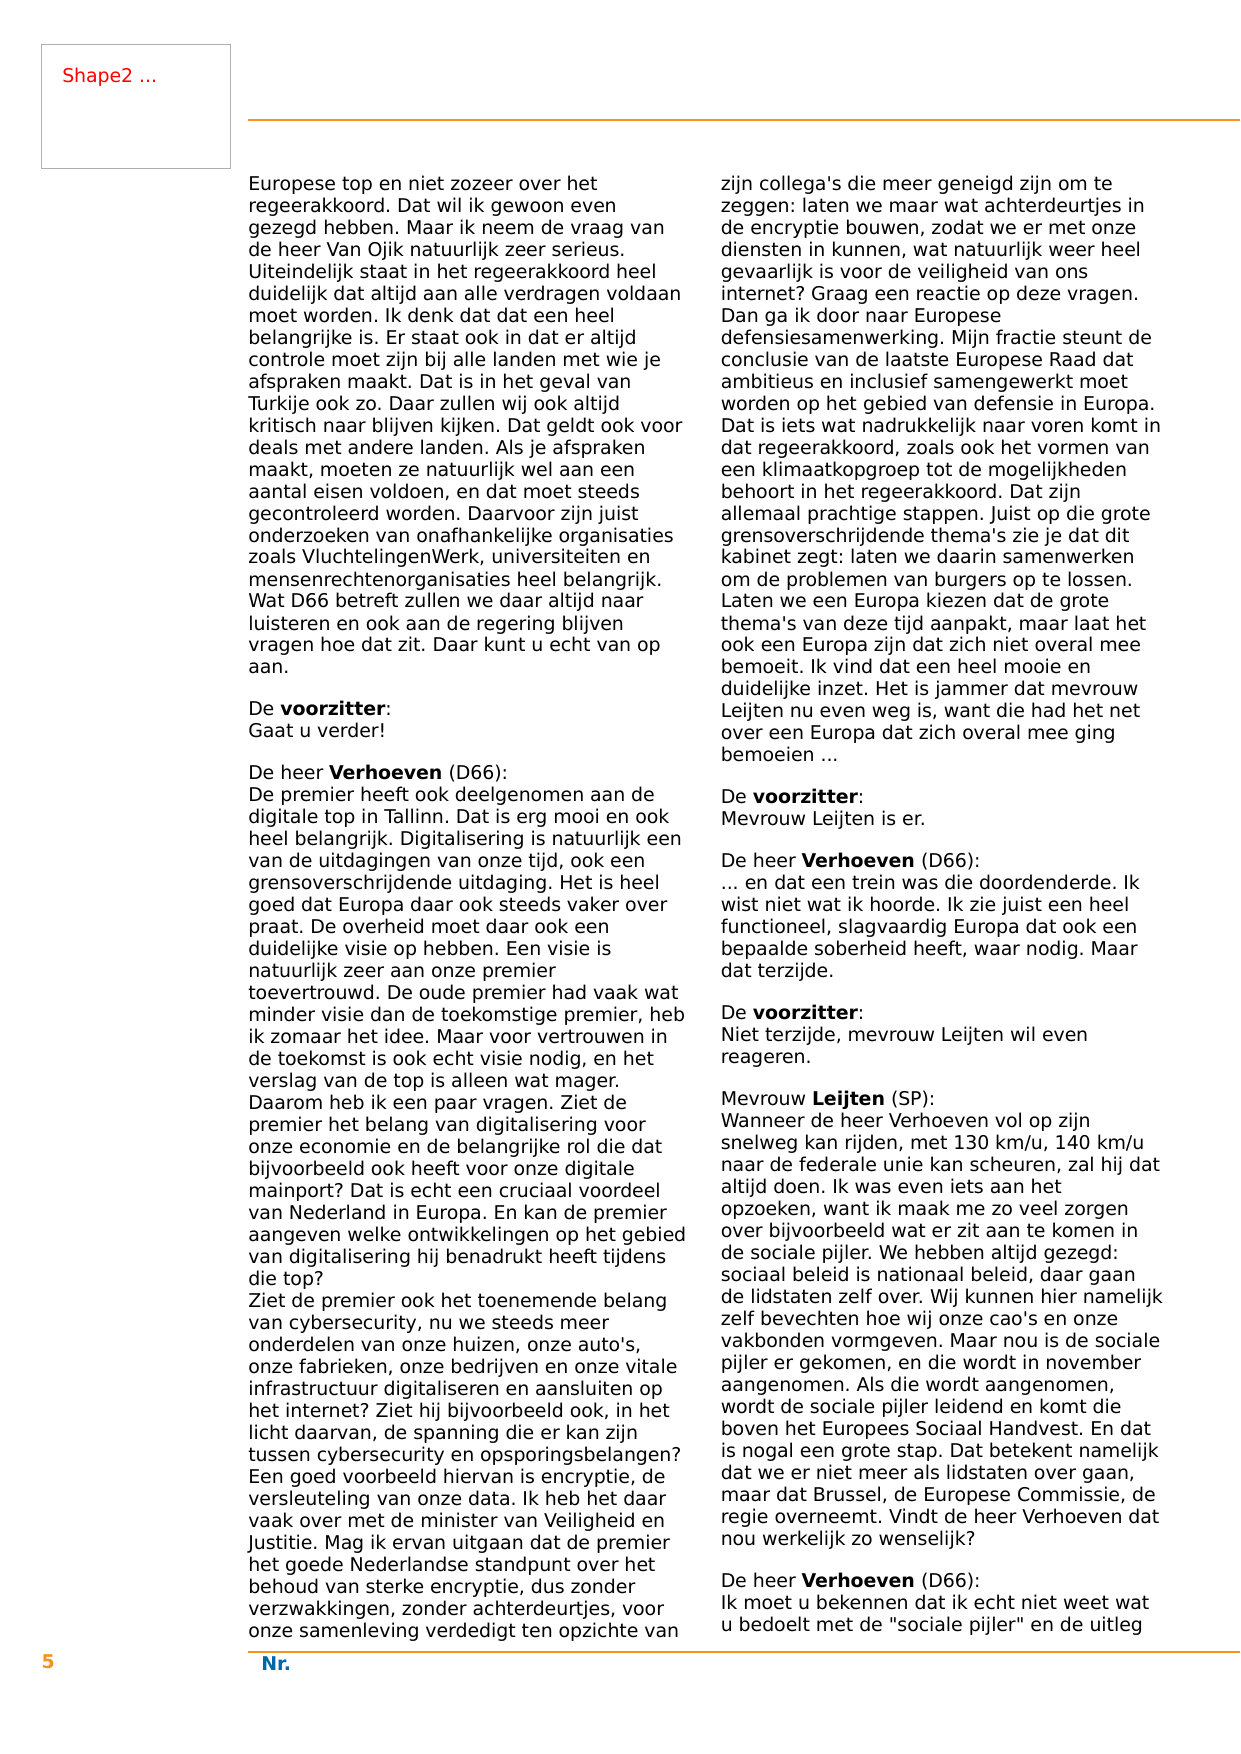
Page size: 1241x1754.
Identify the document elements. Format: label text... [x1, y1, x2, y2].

text De voorzitter: [721, 786, 1163, 808]
text Wanneer de heer Verhoeven vol op zijn snelweg kan rijden, met 130 km/u, 140 km/u naar de federale unie kan scheuren, zal hij dat altijd doen. Ik was even iets aan het opzoeken, want ik maak me zo veel zorgen over bijvoorbeeld wat er zit aan te komen in de sociale pijler. We hebben altijd gezegd: sociaal beleid is nationaal beleid, daar gaan de lidstaten zelf over. Wij kunnen hier namelijk zelf bevechten hoe wij onze cao's en onze vakbonden vormgeven. Maar nou is de sociale pijler er gekomen, en die wordt in november aangenomen. Als die wordt aangenomen, wordt de sociale pijler leidend en komt die boven het Europees Sociaal Handvest. En dat is nogal een grote stap. Dat betekent namelijk dat we er niet meer als lidstaten over gaan, maar dat Brussel, de Europese Commissie, de regie overneemt. Vindt de heer Verhoeven dat nou werkelijk zo wenselijk? [721, 1110, 1163, 1549]
text De heer Verhoeven (D66): [721, 1569, 1163, 1592]
text De voorzitter: [248, 698, 691, 720]
text zijn collega's die meer geneigd zijn om te zeggen: laten we maar wat achterdeurtjes in de encryptie bouwen, zodat we er met onze diensten in kunnen, wat natuurlijk weer heel gevaarlijk is voor de veiligheid van ons internet? Graag een reactie op deze vragen. [721, 173, 1163, 305]
text Mevrouw Leijten (SP): [721, 1088, 1163, 1110]
text Ik moet u bekennen dat ik echt niet weet wat u bedoelt met de "sociale pijler" en de uitleg [721, 1592, 1163, 1636]
text Niet terzijde, mevrouw Leijten wil even reageren. [721, 1024, 1163, 1068]
text De heer Verhoeven (D66): [721, 850, 1163, 872]
text De heer Verhoeven (D66): [248, 762, 691, 784]
text Mevrouw Leijten is er. [721, 808, 1163, 830]
text De voorzitter: [721, 1002, 1163, 1024]
text Ziet de premier ook het toenemende belang van cybersecurity, nu we steeds meer onderdelen van onze huizen, onze auto's, onze fabrieken, onze bedrijven en onze vitale infrastructuur digitaliseren en aansluiten op het internet? Ziet hij bijvoorbeeld ook, in het licht daarvan, de spanning die er kan zijn tussen cybersecurity en opsporingsbelangen? Een goed voorbeeld hiervan is encryptie, de versleuteling van onze data. Ik heb het daar vaak over met de minister van Veiligheid en Justitie. Mag ik ervan uitgaan dat de premier het goede Nederlandse standpunt over het behoud van sterke encryptie, dus zonder verzwakkingen, zonder achterdeurtjes, voor onze samenleving verdedigt ten opzichte van [248, 1290, 691, 1641]
text Gaat u verder! [248, 720, 691, 742]
text Dan ga ik door naar Europese defensiesamenwerking. Mijn fractie steunt de conclusie van de laatste Europese Raad dat ambitieus en inclusief samengewerkt moet worden op het gebied van defensie in Europa. Dat is iets wat nadrukkelijk naar voren komt in dat regeerakkoord, zoals ook het vormen van een klimaatkopgroep tot de mogelijkheden behoort in het regeerakkoord. Dat zijn allemaal prachtige stappen. Juist op die grote grensoverschrijdende thema's zie je dat dit kabinet zegt: laten we daarin samenwerken om de problemen van burgers op te lossen. Laten we een Europa kiezen dat de grote thema's van deze tijd aanpakt, maar laat het ook een Europa zijn dat zich niet overal mee bemoeit. Ik vind dat een heel mooie en duidelijke inzet. Het is jammer dat mevrouw Leijten nu even weg is, want die had het net over een Europa dat zich overal mee ging bemoeien ... [721, 305, 1163, 766]
text ... en dat een trein was die doordenderde. Ik wist niet wat ik hoorde. Ik zie juist een heel functioneel, slagvaardig Europa dat ook een bepaalde soberheid heeft, waar nodig. Maar dat terzijde. [721, 872, 1163, 982]
text De premier heeft ook deelgenomen aan de digitale top in Tallinn. Dat is erg mooi en ook heel belangrijk. Digitalisering is natuurlijk een van de uitdagingen van onze tijd, ook een grensoverschrijdende uitdaging. Het is heel goed dat Europa daar ook steeds vaker over praat. De overheid moet daar ook een duidelijke visie op hebben. Een visie is natuurlijk zeer aan onze premier toevertrouwd. De oude premier had vaak wat minder visie dan de toekomstige premier, heb ik zomaar het idee. Maar voor vertrouwen in de toekomst is ook echt visie nodig, en het verslag van de top is alleen wat mager. Daarom heb ik een paar vragen. Ziet de premier het belang van digitalisering voor onze economie en de belangrijke rol die dat bijvoorbeeld ook heeft voor onze digitale mainport? Dat is echt een cruciaal voordeel van Nederland in Europa. En kan de premier aangeven welke ontwikkelingen op het gebied van digitalisering hij benadrukt heeft tijdens die top? [248, 784, 691, 1290]
text Europese top en niet zozeer over het regeerakkoord. Dat wil ik gewoon even gezegd hebben. Maar ik neem de vraag van de heer Van Ojik natuurlijk zeer serieus. Uiteindelijk staat in het regeerakkoord heel duidelijk dat altijd aan alle verdragen voldaan moet worden. Ik denk dat dat een heel belangrijke is. Er staat ook in dat er altijd controle moet zijn bij alle landen met wie je afspraken maakt. Dat is in het geval van Turkije ook zo. Daar zullen wij ook altijd kritisch naar blijven kijken. Dat geldt ook voor deals met andere landen. Als je afspraken maakt, moeten ze natuurlijk wel aan een aantal eisen voldoen, en dat moet steeds gecontroleerd worden. Daarvoor zijn juist onderzoeken van onafhankelijke organisaties zoals VluchtelingenWerk, universiteiten en mensenrechtenorganisaties heel belangrijk. Wat D66 betreft zullen we daar altijd naar luisteren en ook aan de regering blijven vragen hoe dat zit. Daar kunt u echt van op aan. [248, 173, 691, 678]
